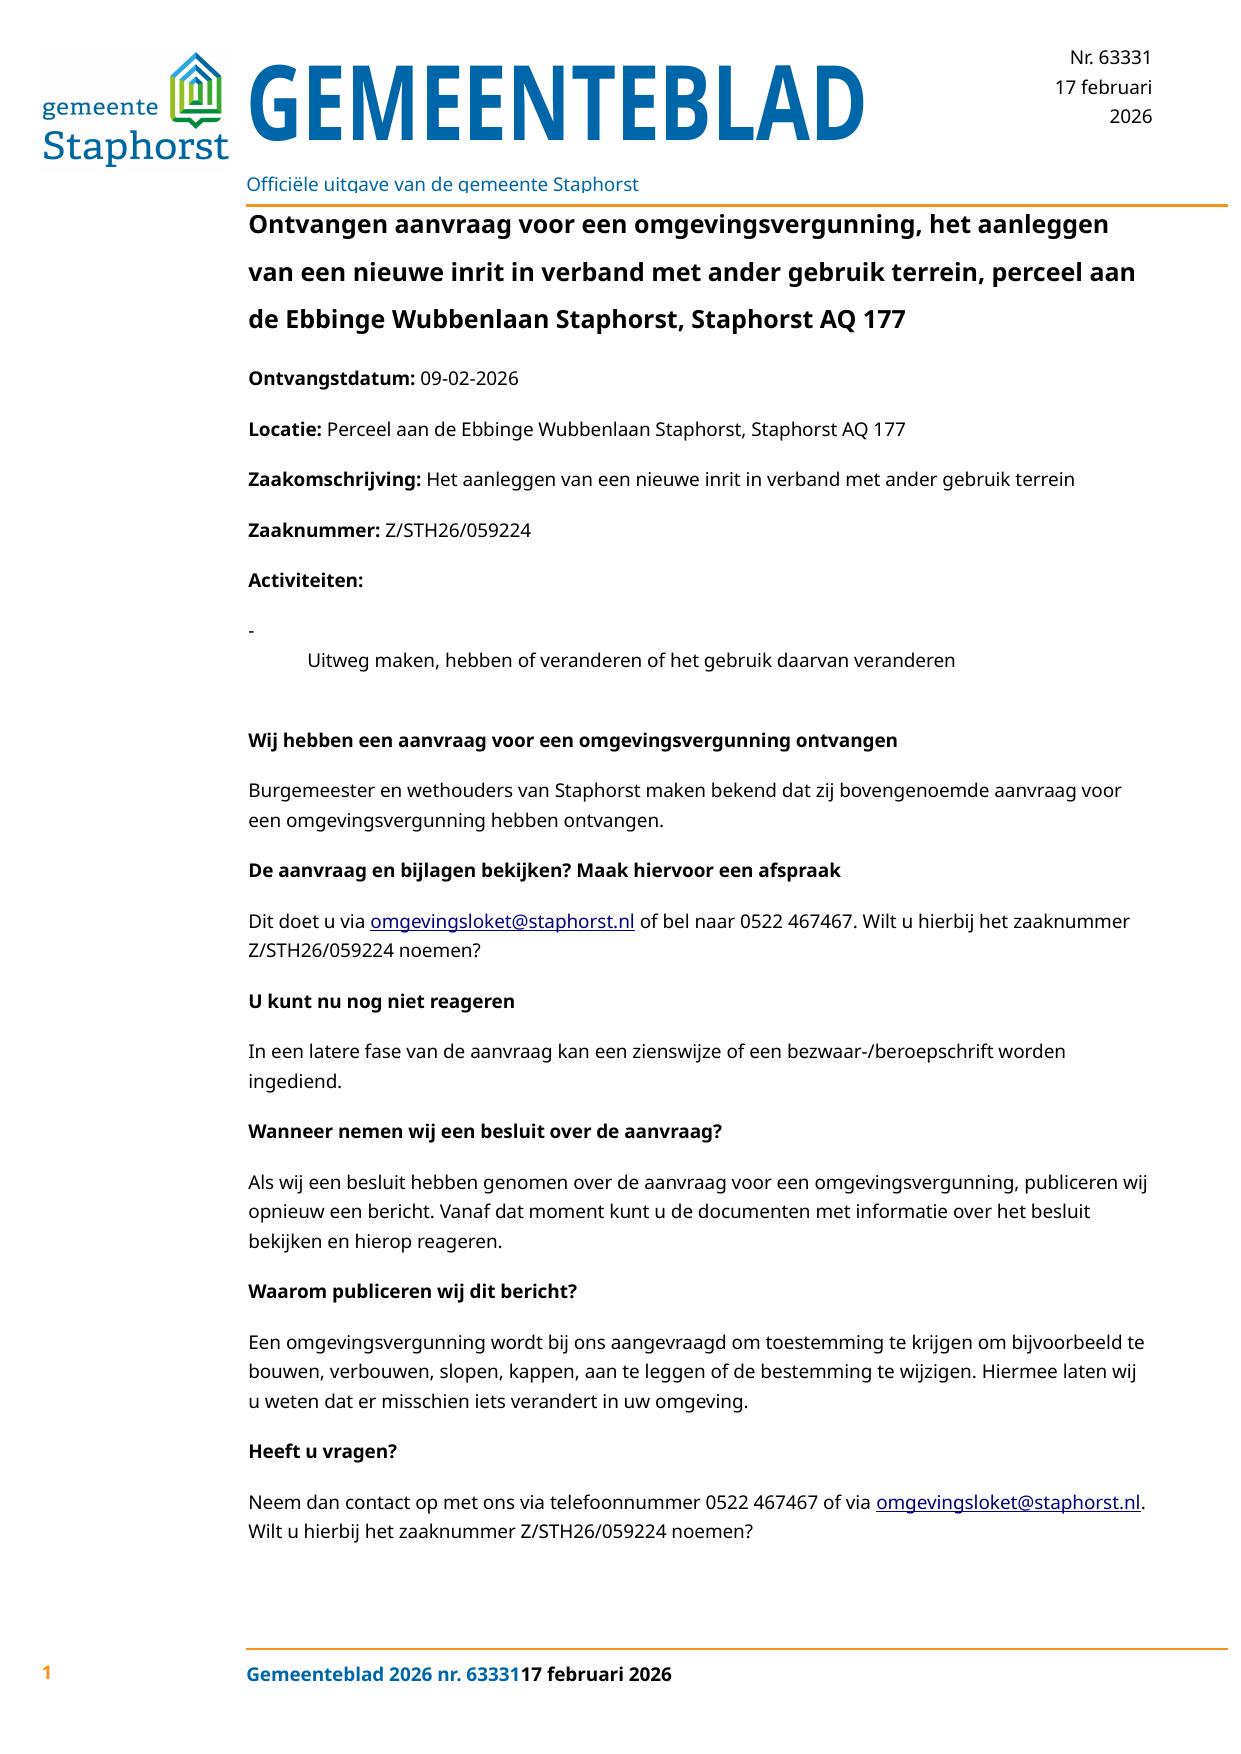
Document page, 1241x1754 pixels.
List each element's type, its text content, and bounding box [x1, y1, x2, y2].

text Waarom publiceren wij dit bericht? [248, 1278, 1152, 1304]
text Burgemeester en wethouders van Staphorst maken bekend dat zij bovengenoemde aanvraag voor een omgevingsvergunning hebben ontvangen. [248, 778, 1152, 833]
text Zaaknummer: Z/STH26/059224 [248, 517, 1152, 542]
text De aanvraag en bijlagen bekijken? Maak hiervoor een afspraak [248, 858, 1152, 883]
text Een omgevingsvergunning wordt bij ons aangevraagd om toestemming te krijgen om bijvoorbeeld te bouwen, verbouwen, slopen, kappen, aan te leggen of de bestemming te wijzigen. Hiermee laten wij u weten dat er misschien iets verandert in uw omgeving. [248, 1329, 1152, 1414]
text Heeft u vragen? [248, 1438, 1152, 1464]
text In een latere fase van de aanvraag kan een zienswijze of een bezwaar-/beroepschrift worden ingediend. [248, 1038, 1152, 1094]
text Neem dan contact op met ons via telefoonnummer 0522 467467 of via omgevingsloket@staphorst.nl. Wilt u hierbij het zaaknummer Z/STH26/059224 noemen? [248, 1489, 1152, 1544]
text U kunt nu nog niet reageren [248, 988, 1152, 1014]
text Ontvangstdatum: 09-02-2026 [248, 366, 1152, 391]
text Locatie: Perceel aan de Ebbinge Wubbenlaan Staphorst, Staphorst AQ 177 [248, 416, 1152, 442]
text Zaakomschrijving: Het aanleggen van een nieuwe inrit in verband met ander gebruik terrein [248, 466, 1152, 492]
text Wanneer nemen wij een besluit over de aanvraag? [248, 1118, 1152, 1144]
text Als wij een besluit hebben genomen over de aanvraag voor een omgevingsvergunning, publiceren wij opnieuw een bericht. Vanaf dat moment kunt u de documenten met informatie over het besluit bekijken en hierop reageren. [248, 1169, 1152, 1254]
picture [41, 47, 231, 172]
text Dit doet u via omgevingsloket@staphorst.nl of bel naar 0522 467467. Wilt u hierbij het zaaknummer Z/STH26/059224 noemen? [248, 908, 1152, 963]
text Ontvangen aanvraag voor een omgevingsvergunning, het aanleggen van een nieuwe inrit in verband met ander gebruik terrein, perceel aan de Ebbinge Wubbenlaan Staphorst, Staphorst AQ 177 [248, 207, 1152, 336]
list Uitweg maken, hebben of veranderen of het gebruik daarvan veranderen [248, 647, 1152, 673]
text Wij hebben een aanvraag voor een omgevingsvergunning ontvangen [248, 727, 1152, 753]
text Activiteiten: [248, 567, 1152, 593]
